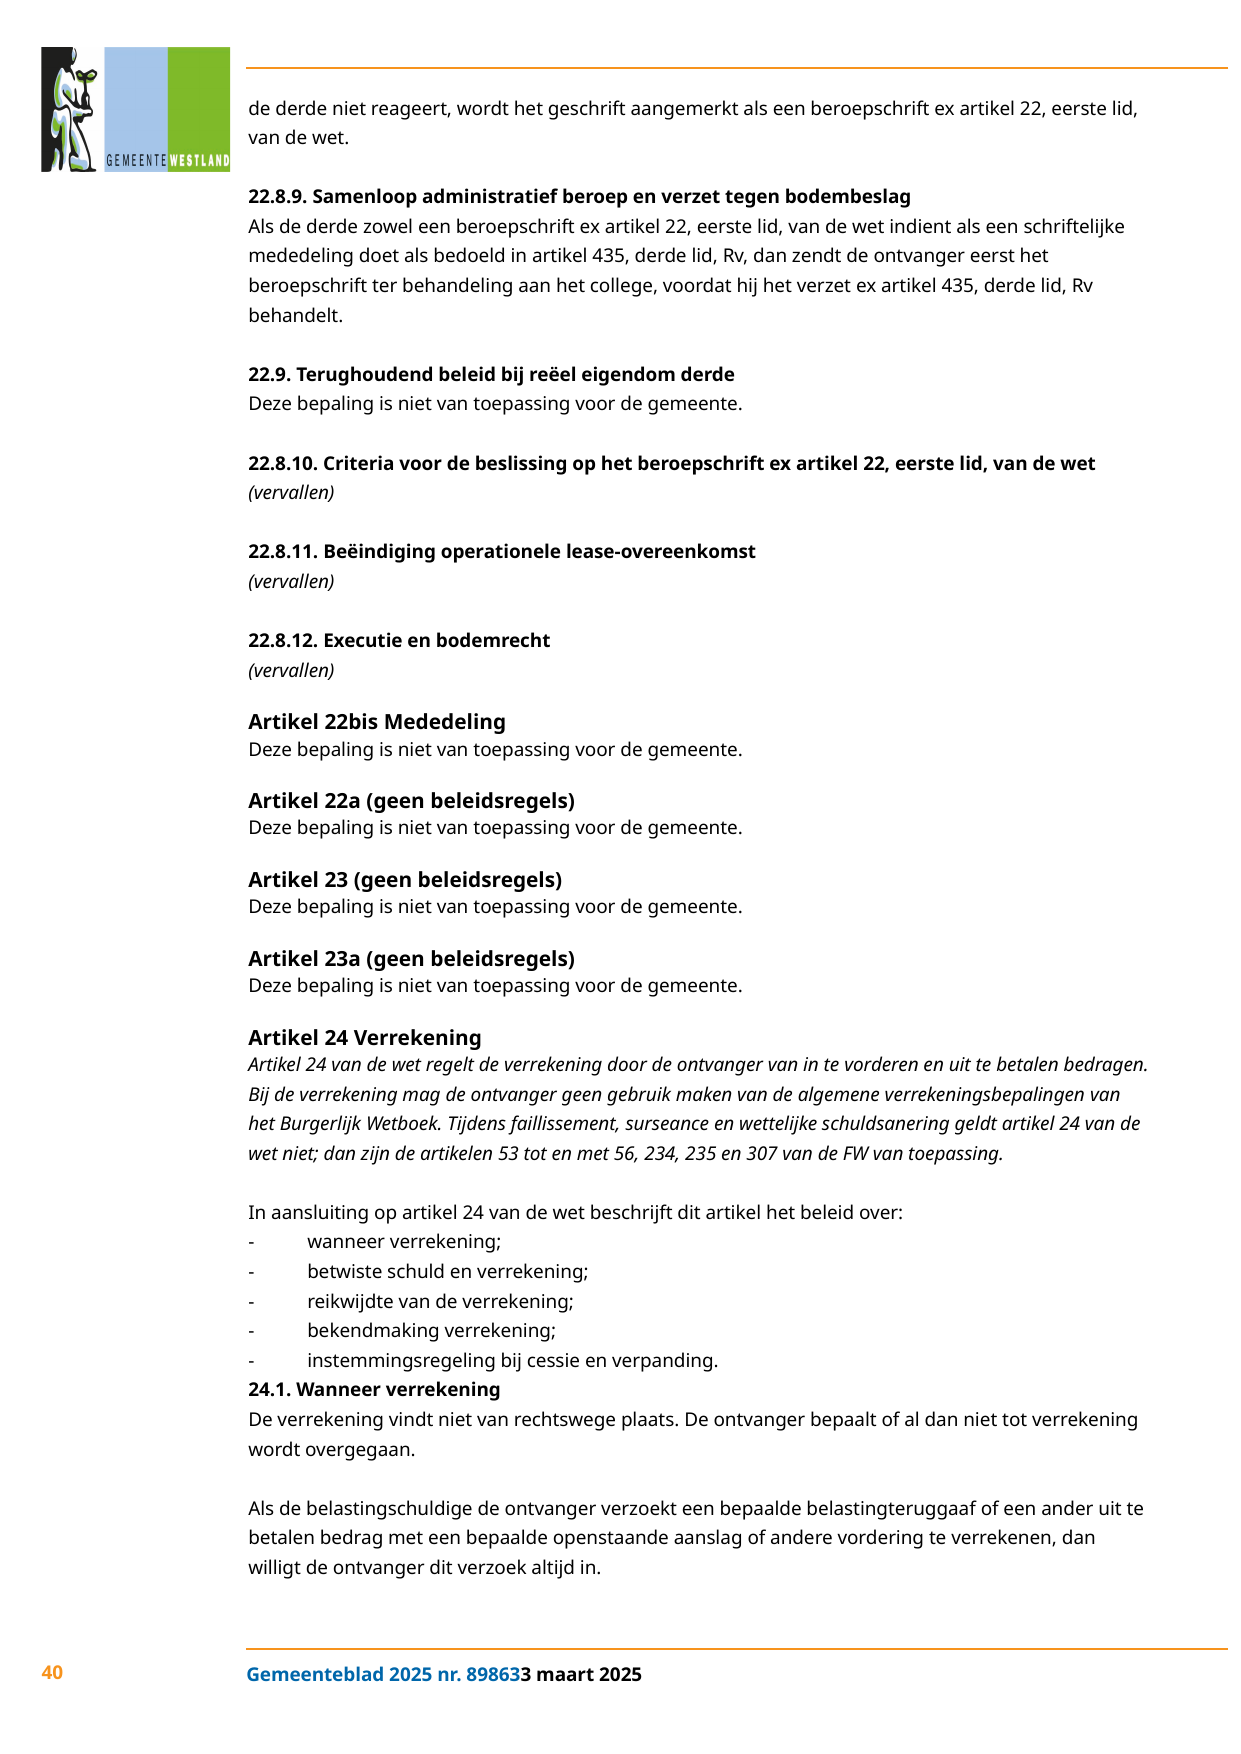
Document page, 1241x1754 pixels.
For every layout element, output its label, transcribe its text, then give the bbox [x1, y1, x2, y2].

text Artikel 22a (geen beleidsregels) [248, 786, 1152, 814]
text Deze bepaling is niet van toepassing voor de gemeente. [248, 893, 1152, 919]
list wanneer verrekening; [248, 1229, 1152, 1254]
list betwiste schuld en verrekening; [248, 1258, 1152, 1284]
text Deze bepaling is niet van toepassing voor de gemeente. [248, 814, 1152, 840]
text Artikel 23a (geen beleidsregels) [248, 944, 1152, 972]
text (vervallen) [248, 479, 1152, 505]
text (vervallen) [248, 568, 1152, 594]
text 22.8.12. Executie en bodemrecht [248, 627, 1152, 653]
text Deze bepaling is niet van toepassing voor de gemeente. [248, 391, 1152, 416]
text Deze bepaling is niet van toepassing voor de gemeente. [248, 736, 1152, 761]
text De verrekening vindt niet van rechtswege plaats. De ontvanger bepaalt of al dan niet tot verrekening wordt overgegaan. [248, 1406, 1152, 1461]
text Artikel 24 van de wet regelt de verrekening door de ontvanger van in te vorderen en uit te betalen bedragen. Bij de verrekening mag de ontvanger geen gebruik maken van de algemene verrekeningsbepalingen van het Burgerlijk Wetboek. Tijdens faillissement, surseance en wettelijke schuldsanering geldt artikel 24 van de wet niet; dan zijn de artikelen 53 tot en met 56, 234, 235 en 307 van de FW van toepassing. [248, 1051, 1152, 1166]
text 22.8.10. Criteria voor de beslissing op het beroepschrift ex artikel 22, eerste lid, van de wet [248, 450, 1152, 476]
text Artikel 23 (geen beleidsregels) [248, 865, 1152, 893]
text Artikel 22bis Mededeling [248, 707, 1152, 736]
list instemmingsregeling bij cessie en verpanding. [248, 1347, 1152, 1373]
text (vervallen) [248, 657, 1152, 683]
text Als de derde zowel een beroepschrift ex artikel 22, eerste lid, van de wet indient als een schriftelijke mededeling doet als bedoeld in artikel 435, derde lid, Rv, dan zendt de ontvanger eerst het beroepschrift ter behandeling aan het college, voordat hij het verzet ex artikel 435, derde lid, Rv behandelt. [248, 213, 1152, 328]
text 22.8.9. Samenloop administratief beroep en verzet tegen bodembeslag [248, 183, 1152, 209]
text 22.8.11. Beëindiging operationele lease-overeenkomst [248, 538, 1152, 564]
text de derde niet reageert, wordt het geschrift aangemerkt als een beroepschrift ex artikel 22, eerste lid, van de wet. [248, 95, 1152, 150]
text 22.9. Terughoudend beleid bij reëel eigendom derde [248, 361, 1152, 387]
text 24.1. Wanneer verrekening [248, 1377, 1152, 1402]
list reikwijdte van de verrekening; [248, 1288, 1152, 1313]
text Als de belastingschuldige de ontvanger verzoekt een bepaalde belastingteruggaaf of een ander uit te betalen bedrag met een bepaalde openstaande aanslag of andere vordering te verrekenen, dan willigt de ontvanger dit verzoek altijd in. [248, 1495, 1152, 1580]
text Artikel 24 Verrekening [248, 1023, 1152, 1051]
text Deze bepaling is niet van toepassing voor de gemeente. [248, 972, 1152, 998]
picture [41, 47, 231, 172]
text In aansluiting op artikel 24 van de wet beschrijft dit artikel het beleid over: [248, 1199, 1152, 1225]
list bekendmaking verrekening; [248, 1317, 1152, 1343]
